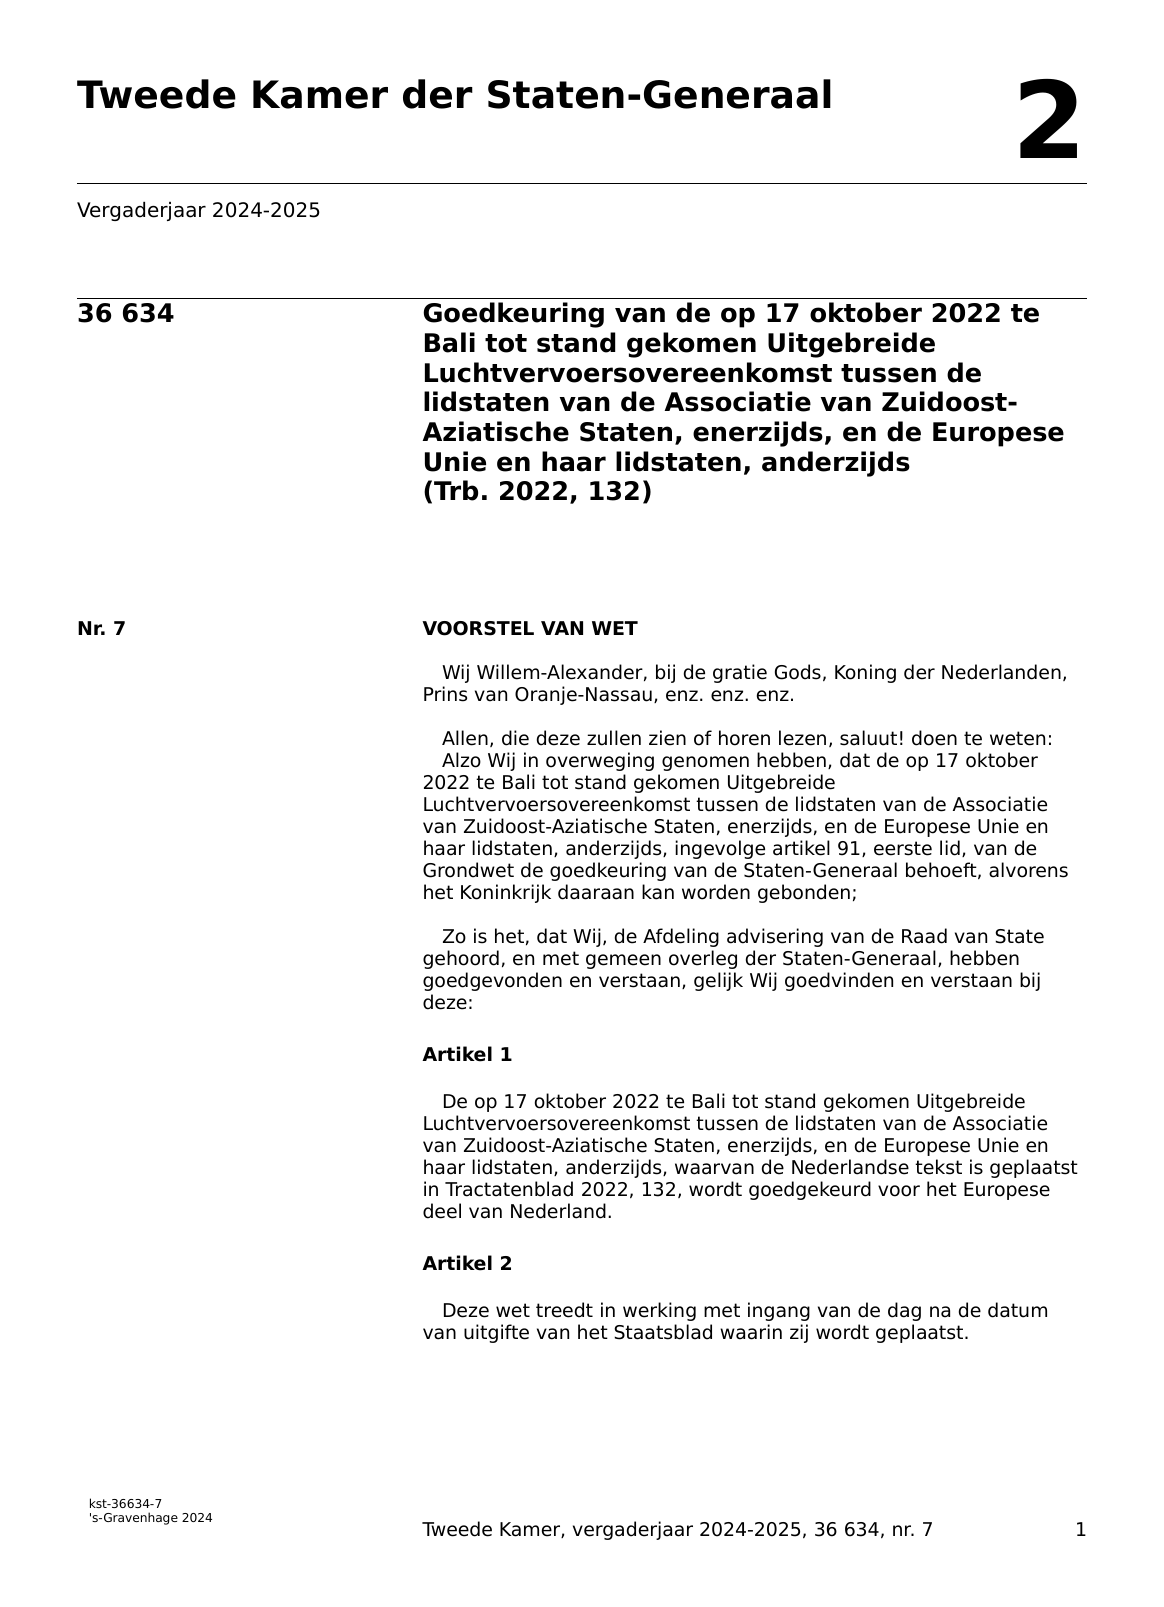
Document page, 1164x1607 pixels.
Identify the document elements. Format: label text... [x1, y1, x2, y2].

table_header Tweede Kamer der Staten-Generaal [77, 59, 886, 183]
table_cell Vergaderjaar 2024-2025 [77, 184, 1087, 298]
text 's-Gravenhage 2024 [88, 1511, 323, 1525]
text kst-36634-7 [88, 1497, 323, 1511]
text Alzo Wij in overweging genomen hebben, dat de op 17 oktober 2022 te Bali tot stand gekomen Uitgebreide Luchtvervoersovereenkomst tussen de lidstaten van de Associatie van Zuidoost-Aziatische Staten, enerzijds, en de Europese Unie en haar lidstaten, anderzijds, ingevolge artikel 91, eerste lid, van de Grondwet de goedkeuring van de Staten-Generaal behoeft, alvorens het Koninkrijk daaraan kan worden gebonden; [422, 750, 1087, 904]
text Zo is het, dat Wij, de Afdeling advisering van de Raad van State gehoord, en met gemeen overleg der Staten-Generaal, hebben goedgevonden en verstaan, gelijk Wij goedvinden en verstaan bij deze: [422, 926, 1087, 1014]
text Allen, die deze zullen zien of horen lezen, saluut! doen te weten: [422, 728, 1087, 750]
subtitle Artikel 2 [422, 1253, 1087, 1275]
text De op 17 oktober 2022 te Bali tot stand gekomen Uitgebreide Luchtvervoersovereenkomst tussen de lidstaten van de Associatie van Zuidoost-Aziatische Staten, enerzijds, en de Europese Unie en haar lidstaten, anderzijds, waarvan de Nederlandse tekst is geplaatst in Tractatenblad 2022, 132, wordt goedgekeurd voor het Europese deel van Nederland. [422, 1091, 1087, 1223]
subtitle Nr. 7 VOORSTEL VAN WET [77, 618, 1087, 640]
subtitle 36 634 Goedkeuring van de op 17 oktober 2022 te Bali tot stand gekomen Uitgebreide Luchtvervoersovereenkomst tussen de lidstaten van de Associatie van Zuidoost-Aziatische Staten, enerzijds, en de Europese Unie en haar lidstaten, anderzijds (Trb. 2022, 132) [77, 299, 1087, 507]
table_header 2 [886, 59, 1087, 183]
text Deze wet treedt in werking met ingang van de dag na de datum van uitgifte van het Staatsblad waarin zij wordt geplaatst. [422, 1300, 1087, 1344]
text Wij Willem-Alexander, bij de gratie Gods, Koning der Nederlanden, Prins van Oranje-Nassau, enz. enz. enz. [422, 662, 1087, 706]
subtitle Artikel 1 [422, 1044, 1087, 1066]
